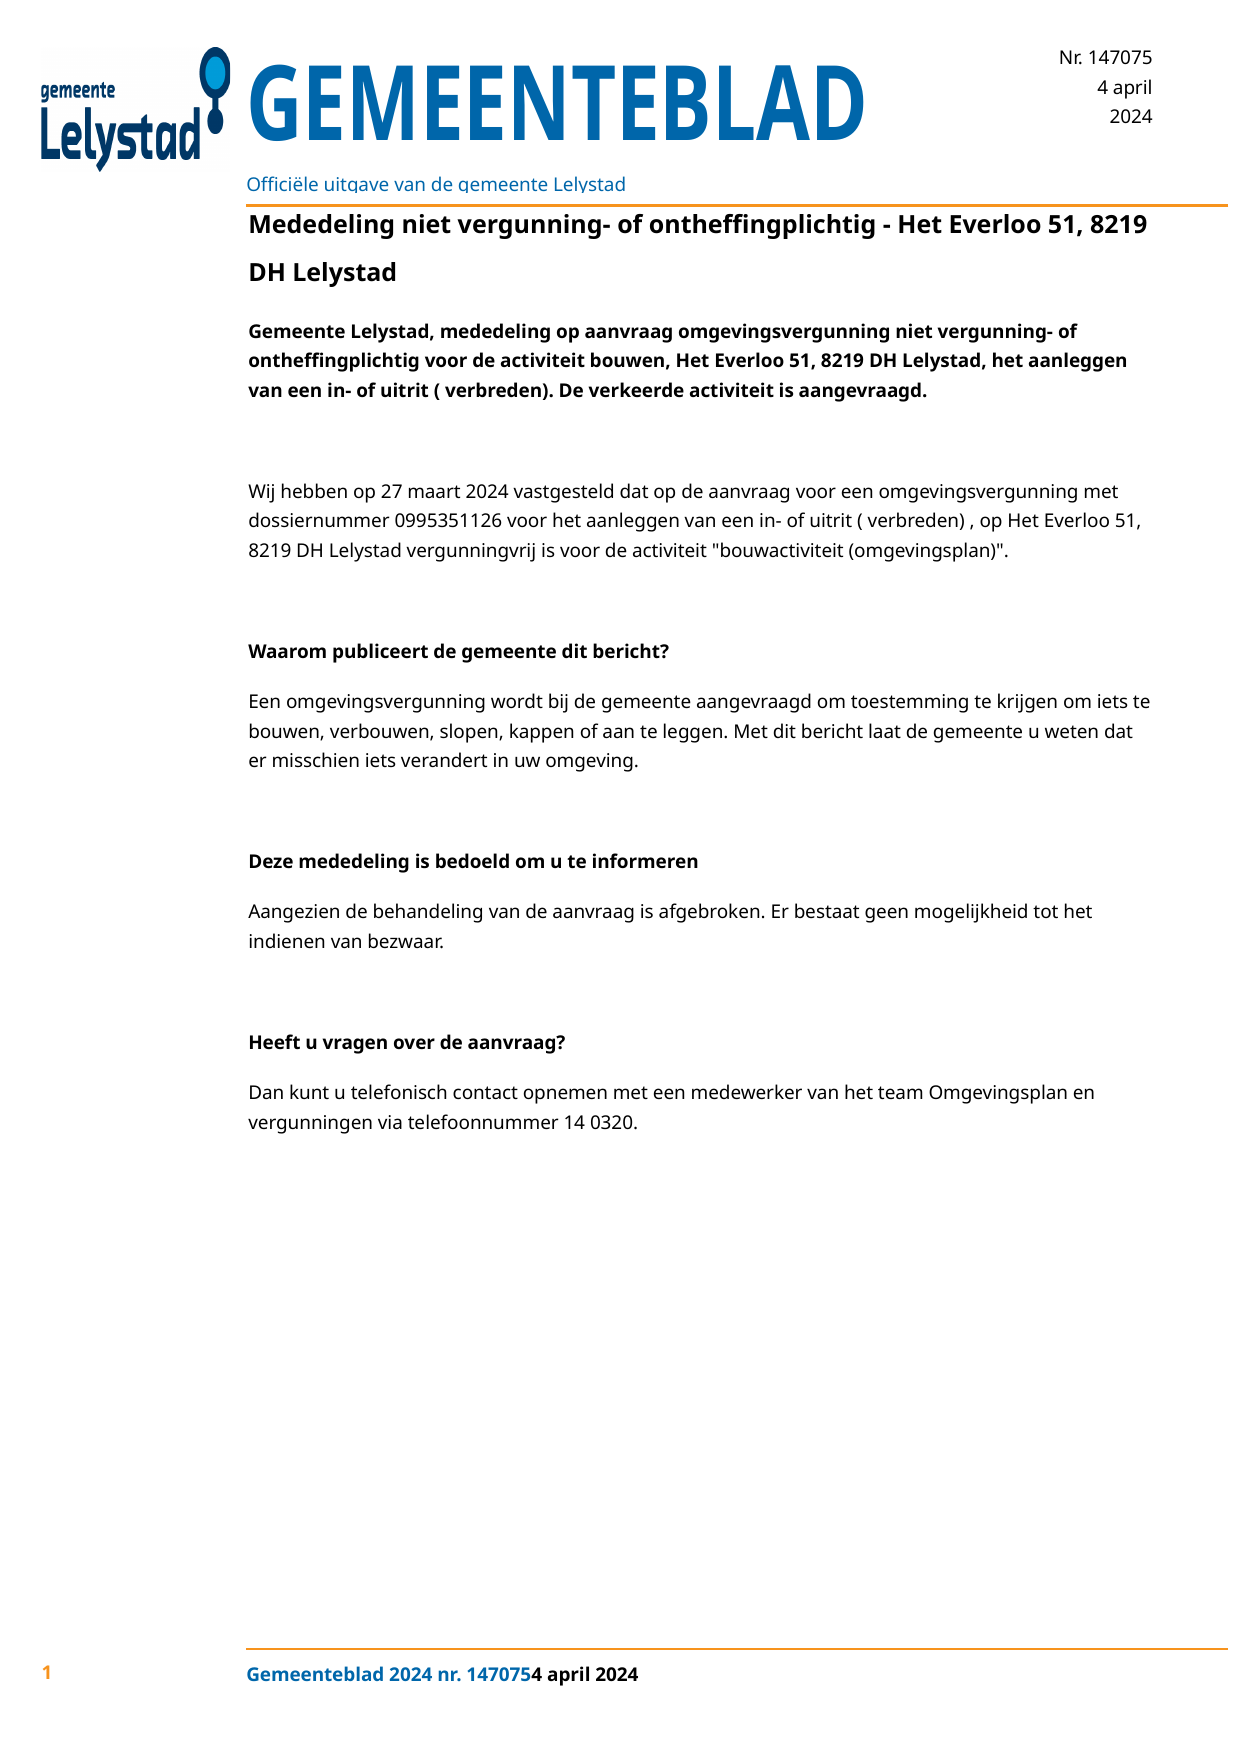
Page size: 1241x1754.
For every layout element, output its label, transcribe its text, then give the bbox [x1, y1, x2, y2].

text Aangezien de behandeling van de aanvraag is afgebroken. Er bestaat geen mogelijkheid tot het indienen van bezwaar. [248, 899, 1152, 954]
text Een omgevingsvergunning wordt bij de gemeente aangevraagd om toestemming te krijgen om iets te bouwen, verbouwen, slopen, kappen of aan te leggen. Met dit bericht laat de gemeente u weten dat er misschien iets verandert in uw omgeving. [248, 688, 1152, 773]
text Waarom publiceert de gemeente dit bericht? [248, 638, 1152, 664]
text Heeft u vragen over de aanvraag? [248, 1029, 1152, 1055]
picture [41, 47, 231, 172]
text Wij hebben op 27 maart 2024 vastgesteld dat op de aanvraag voor een omgevingsvergunning met dossiernummer 0995351126 voor het aanleggen van een in- of uitrit ( verbreden) , op Het Everloo 51, 8219 DH Lelystad vergunningvrij is voor de activiteit "bouwactiviteit (omgevingsplan)". [248, 478, 1152, 563]
text Deze mededeling is bedoeld om u te informeren [248, 848, 1152, 874]
text Gemeente Lelystad, mededeling op aanvraag omgevingsvergunning niet vergunning- of ontheffingplichtig voor de activiteit bouwen, Het Everloo 51, 8219 DH Lelystad, het aanleggen van een in- of uitrit ( verbreden). De verkeerde activiteit is aangevraagd. [248, 318, 1152, 403]
text Mededeling niet vergunning- of ontheffingplichtig - Het Everloo 51, 8219 DH Lelystad [248, 207, 1152, 288]
text Dan kunt u telefonisch contact opnemen met een medewerker van het team Omgevingsplan en vergunningen via telefoonnummer 14 0320. [248, 1079, 1152, 1135]
